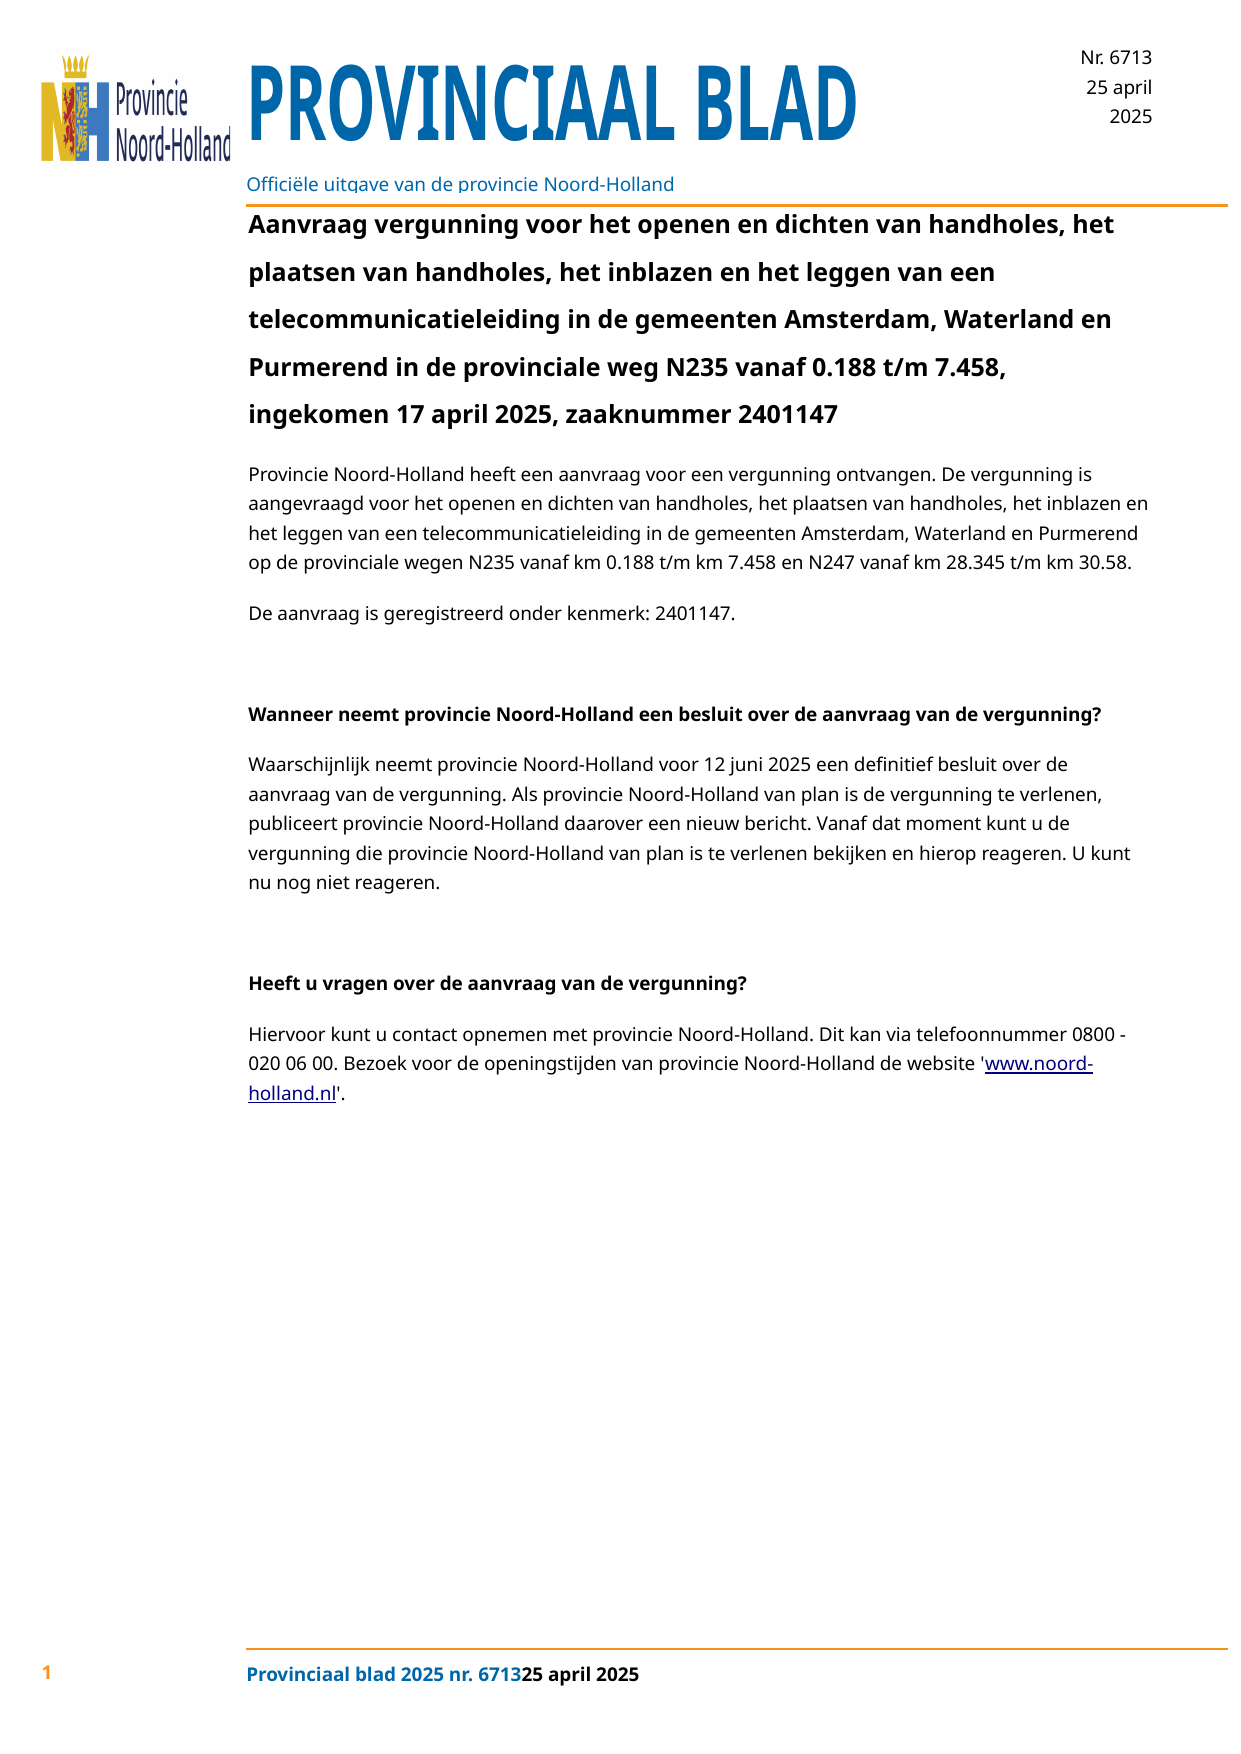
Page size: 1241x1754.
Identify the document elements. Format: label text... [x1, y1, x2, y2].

picture [41, 47, 231, 172]
text Wanneer neemt provincie Noord-Holland een besluit over de aanvraag van de vergunning? [248, 701, 1152, 726]
text Heeft u vragen over de aanvraag van de vergunning? [248, 970, 1152, 996]
text De aanvraag is geregistreerd onder kenmerk: 2401147. [248, 600, 1152, 626]
text Hiervoor kunt u contact opnemen met provincie Noord-Holland. Dit kan via telefoonnummer 0800 - 020 06 00. Bezoek voor de openingstijden van provincie Noord-Holland de website 'www.noord-holland.nl'. [248, 1021, 1152, 1106]
text Waarschijnlijk neemt provincie Noord-Holland voor 12 juni 2025 een definitief besluit over de aanvraag van de vergunning. Als provincie Noord-Holland van plan is de vergunning te verlenen, publiceert provincie Noord-Holland daarover een nieuw bericht. Vanaf dat moment kunt u de vergunning die provincie Noord-Holland van plan is te verlenen bekijken en hierop reageren. U kunt nu nog niet reageren. [248, 751, 1152, 895]
text Aanvraag vergunning voor het openen en dichten van handholes, het plaatsen van handholes, het inblazen en het leggen van een telecommunicatieleiding in de gemeenten Amsterdam, Waterland en Purmerend in de provinciale weg N235 vanaf 0.188 t/m 7.458, ingekomen 17 april 2025, zaaknummer 2401147 [248, 207, 1152, 431]
text Provincie Noord-Holland heeft een aanvraag voor een vergunning ontvangen. De vergunning is aangevraagd voor het openen en dichten van handholes, het plaatsen van handholes, het inblazen en het leggen van een telecommunicatieleiding in de gemeenten Amsterdam, Waterland en Purmerend op de provinciale wegen N235 vanaf km 0.188 t/m km 7.458 en N247 vanaf km 28.345 t/m km 30.58. [248, 461, 1152, 575]
